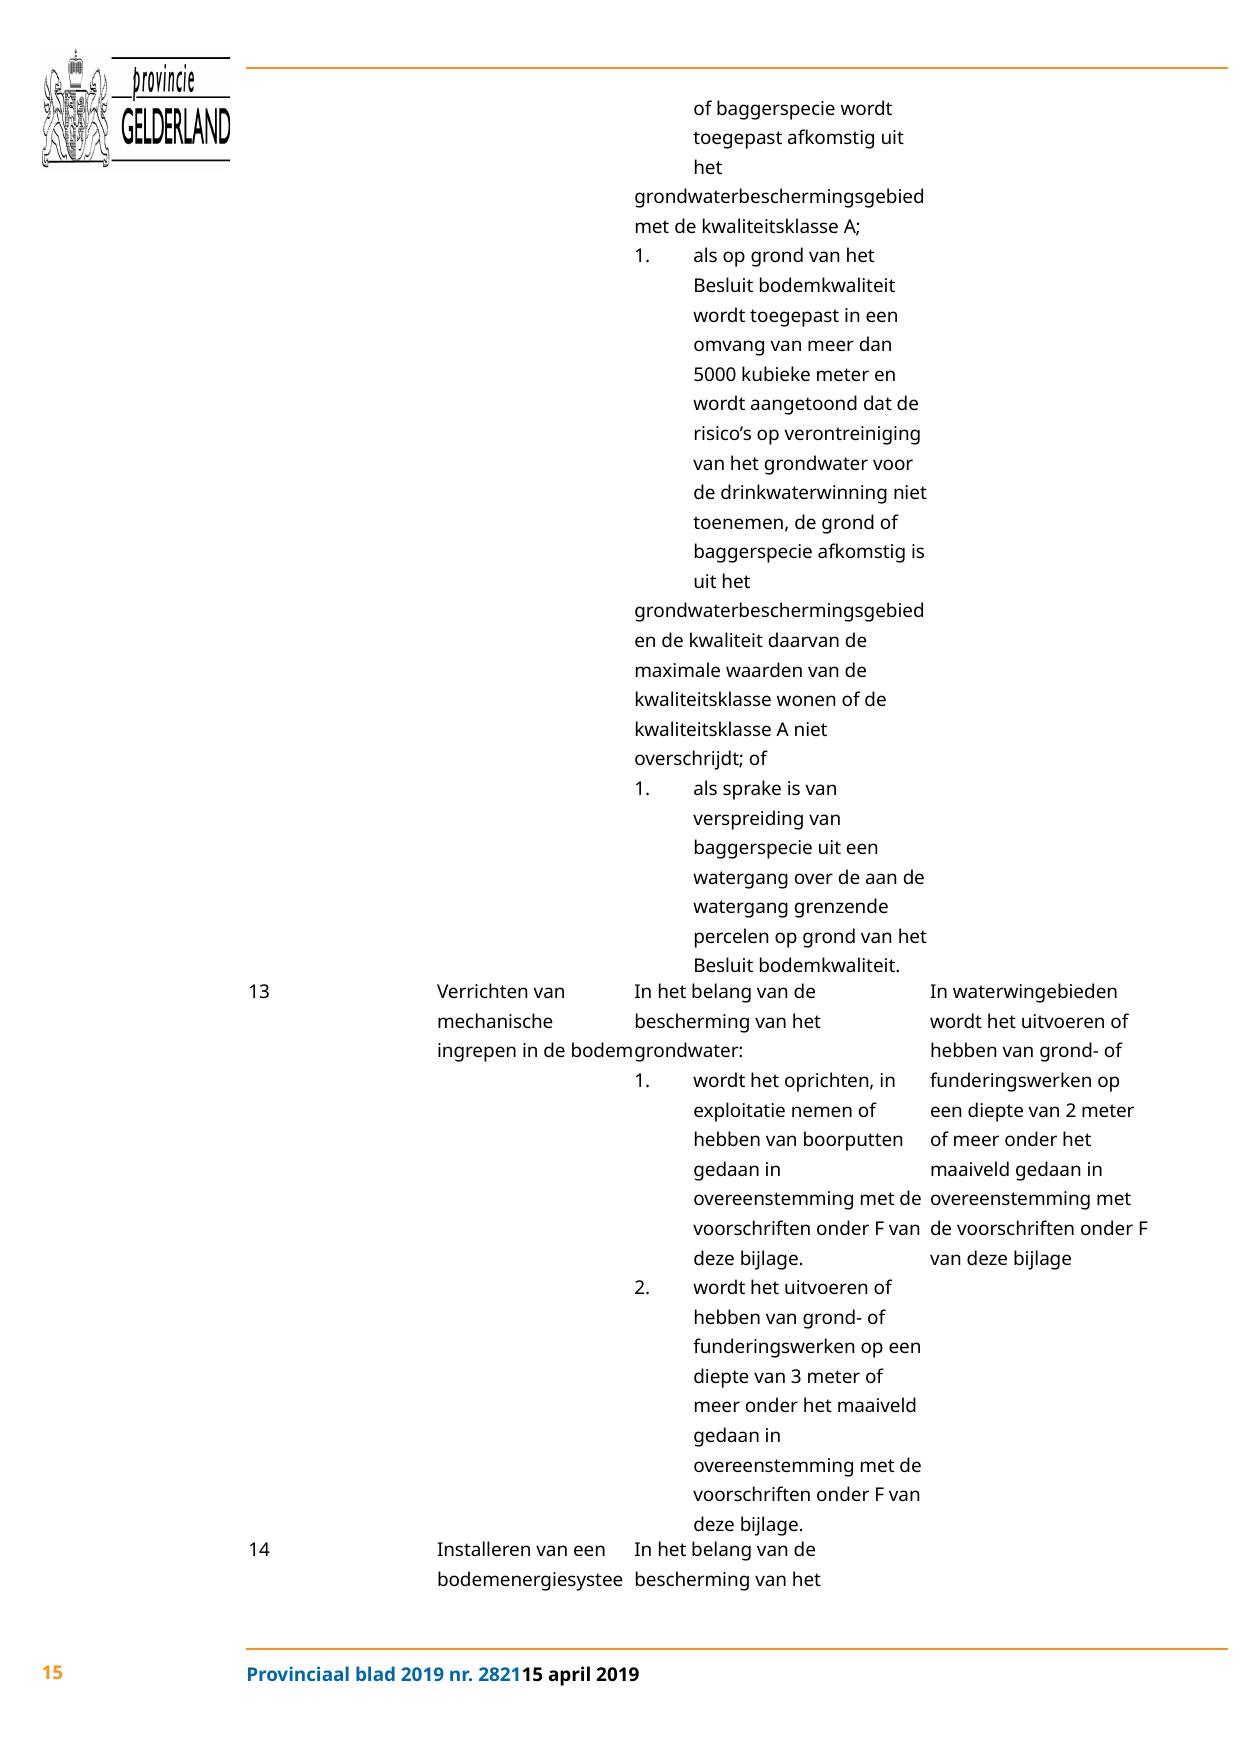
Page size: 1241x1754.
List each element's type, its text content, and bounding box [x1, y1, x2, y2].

table_cell In waterwingebieden wordt het uitvoeren of hebben van grond- of funderingswerken op een diepte van 2 meter of meer onder het maaiveld gedaan in overeenstemming met de voorschriften onder F van deze bijlage [930, 979, 1152, 1537]
table_cell In het belang van de bescherming van het [634, 1537, 930, 1592]
table_cell 13 [248, 979, 437, 1537]
table_cell [437, 95, 634, 978]
table_cell Installeren van een bodemenergiesystee [437, 1537, 634, 1592]
table_cell 14 [248, 1537, 437, 1592]
table_cell [248, 95, 437, 978]
table_cell [930, 95, 1152, 978]
table_cell [930, 1537, 1152, 1592]
table_cell of baggerspecie wordt toegepast afkomstig uit het grondwaterbeschermingsgebied met de kwaliteitsklasse A; als op grond van het Besluit bodemkwaliteit wordt toegepast in een omvang van meer dan 5000 kubieke meter en wordt aangetoond dat de risico’s op verontreiniging van het grondwater voor de drinkwaterwinning niet toenemen, de grond of baggerspecie afkomstig is uit het grondwaterbeschermingsgebied en de kwaliteit daarvan de maximale waarden van de kwaliteitsklasse wonen of de kwaliteitsklasse A niet overschrijdt; of als sprake is van verspreiding van baggerspecie uit een watergang over de aan de watergang grenzende percelen op grond van het Besluit bodemkwaliteit. [634, 95, 930, 978]
table_cell Verrichten van mechanische ingrepen in de bodem [437, 979, 634, 1537]
picture [41, 47, 231, 172]
table_cell In het belang van de bescherming van het grondwater: wordt het oprichten, in exploitatie nemen of hebben van boorputten gedaan in overeenstemming met de voorschriften onder F van deze bijlage. wordt het uitvoeren of hebben van grond- of funderingswerken op een diepte van 3 meter of meer onder het maaiveld gedaan in overeenstemming met de voorschriften onder F van deze bijlage. [634, 979, 930, 1537]
